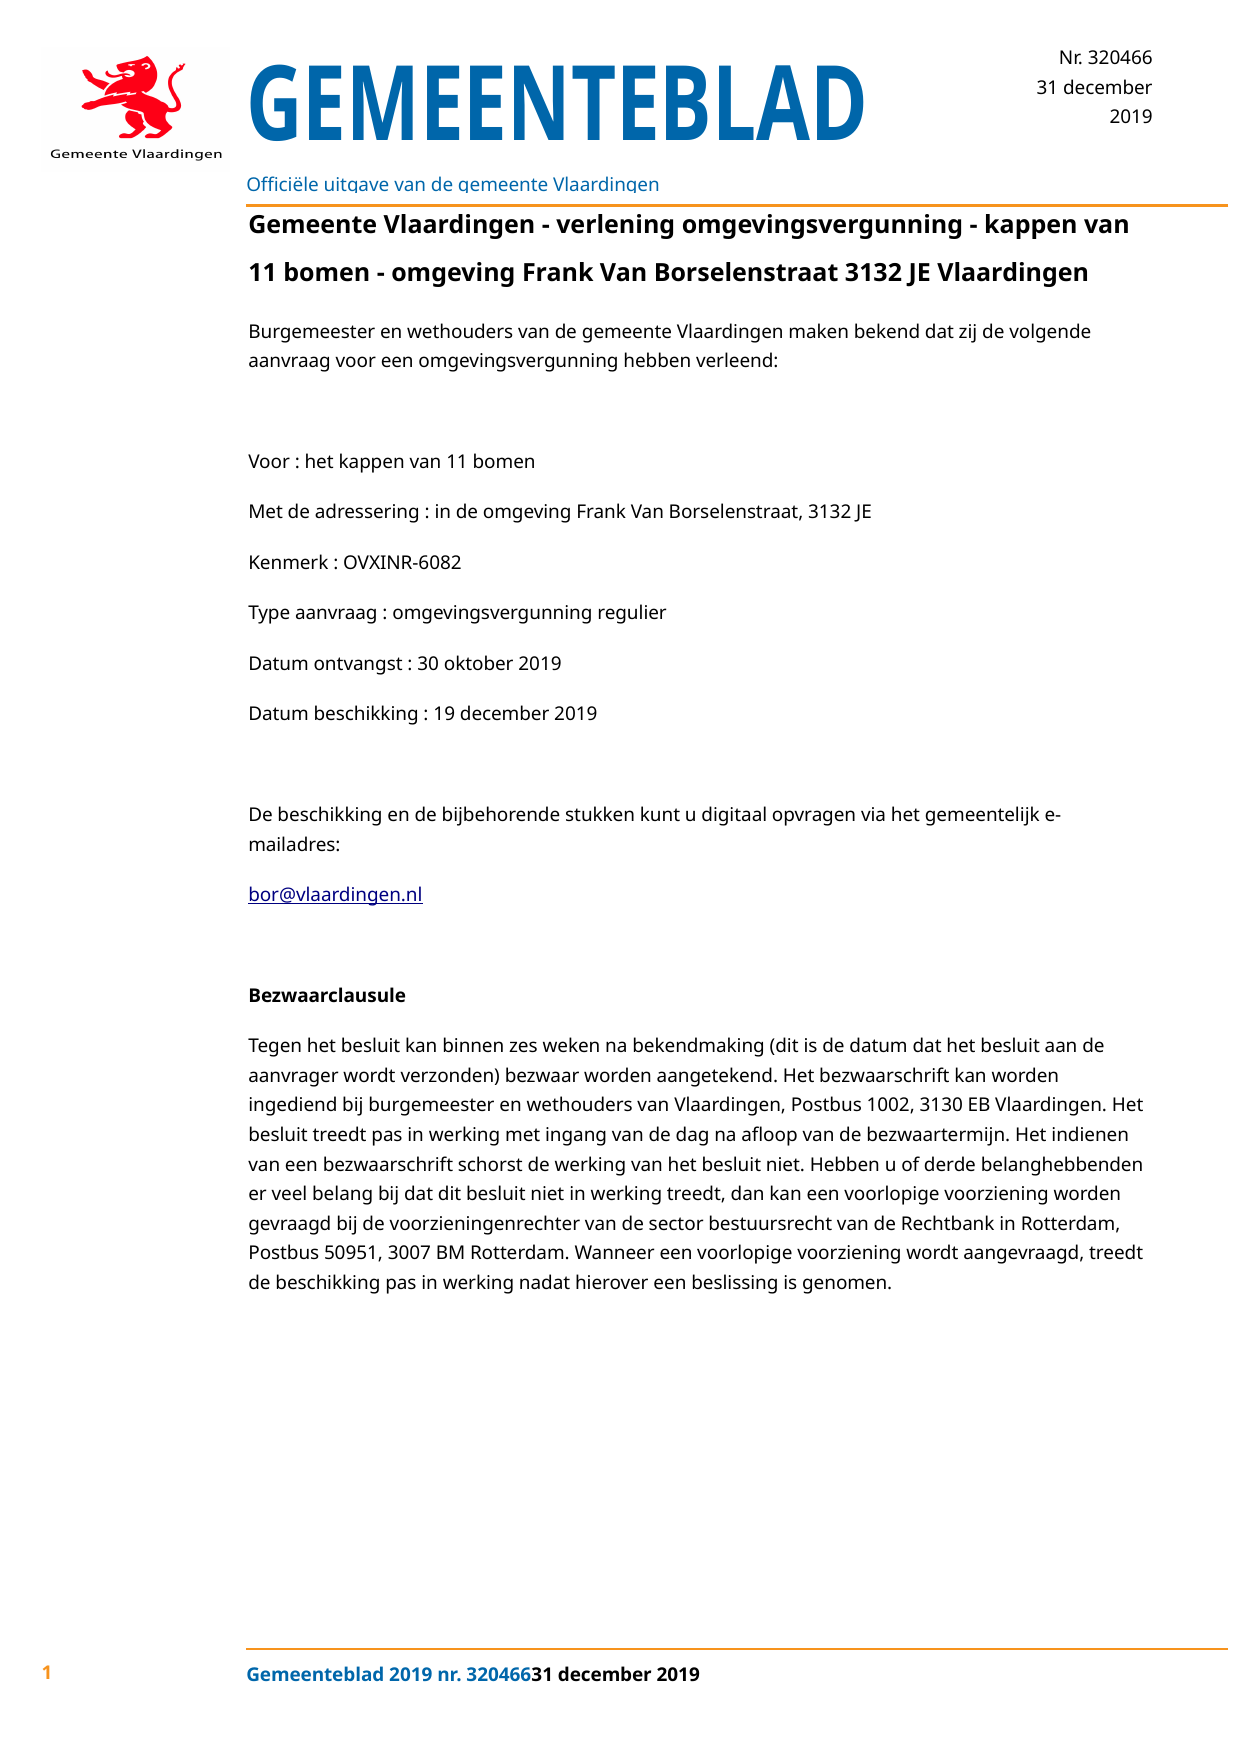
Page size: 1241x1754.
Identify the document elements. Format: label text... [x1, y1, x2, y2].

text Kenmerk : OVXINR-6082 [248, 549, 1152, 575]
text Tegen het besluit kan binnen zes weken na bekendmaking (dit is de datum dat het besluit aan de aanvrager wordt verzonden) bezwaar worden aangetekend. Het bezwaarschrift kan worden ingediend bij burgemeester en wethouders van Vlaardingen, Postbus 1002, 3130 EB Vlaardingen. Het besluit treedt pas in werking met ingang van de dag na afloop van de bezwaartermijn. Het indienen van een bezwaarschrift schorst de werking van het besluit niet. Hebben u of derde belanghebbenden er veel belang bij dat dit besluit niet in werking treedt, dan kan een voorlopige voorziening worden gevraagd bij de voorzieningenrechter van de sector bestuursrecht van de Rechtbank in Rotterdam, Postbus 50951, 3007 BM Rotterdam. Wanneer een voorlopige voorziening wordt aangevraagd, treedt de beschikking pas in werking nadat hierover een beslissing is genomen. [248, 1032, 1152, 1295]
text Bezwaarclausule [248, 982, 1152, 1008]
text De beschikking en de bijbehorende stukken kunt u digitaal opvragen via het gemeentelijk e-mailadres: [248, 801, 1152, 857]
picture [41, 47, 231, 172]
text Met de adressering : in de omgeving Frank Van Borselenstraat, 3132 JE [248, 499, 1152, 524]
text Burgemeester en wethouders van de gemeente Vlaardingen maken bekend dat zij de volgende aanvraag voor een omgevingsvergunning hebben verleend: [248, 318, 1152, 373]
text Datum ontvangst : 30 oktober 2019 [248, 650, 1152, 676]
text bor@vlaardingen.nl [248, 881, 1152, 907]
text Gemeente Vlaardingen - verlening omgevingsvergunning - kappen van 11 bomen - omgeving Frank Van Borselenstraat 3132 JE Vlaardingen [248, 207, 1152, 288]
text Voor : het kappen van 11 bomen [248, 448, 1152, 474]
text Type aanvraag : omgevingsvergunning regulier [248, 599, 1152, 625]
text Datum beschikking : 19 december 2019 [248, 700, 1152, 726]
